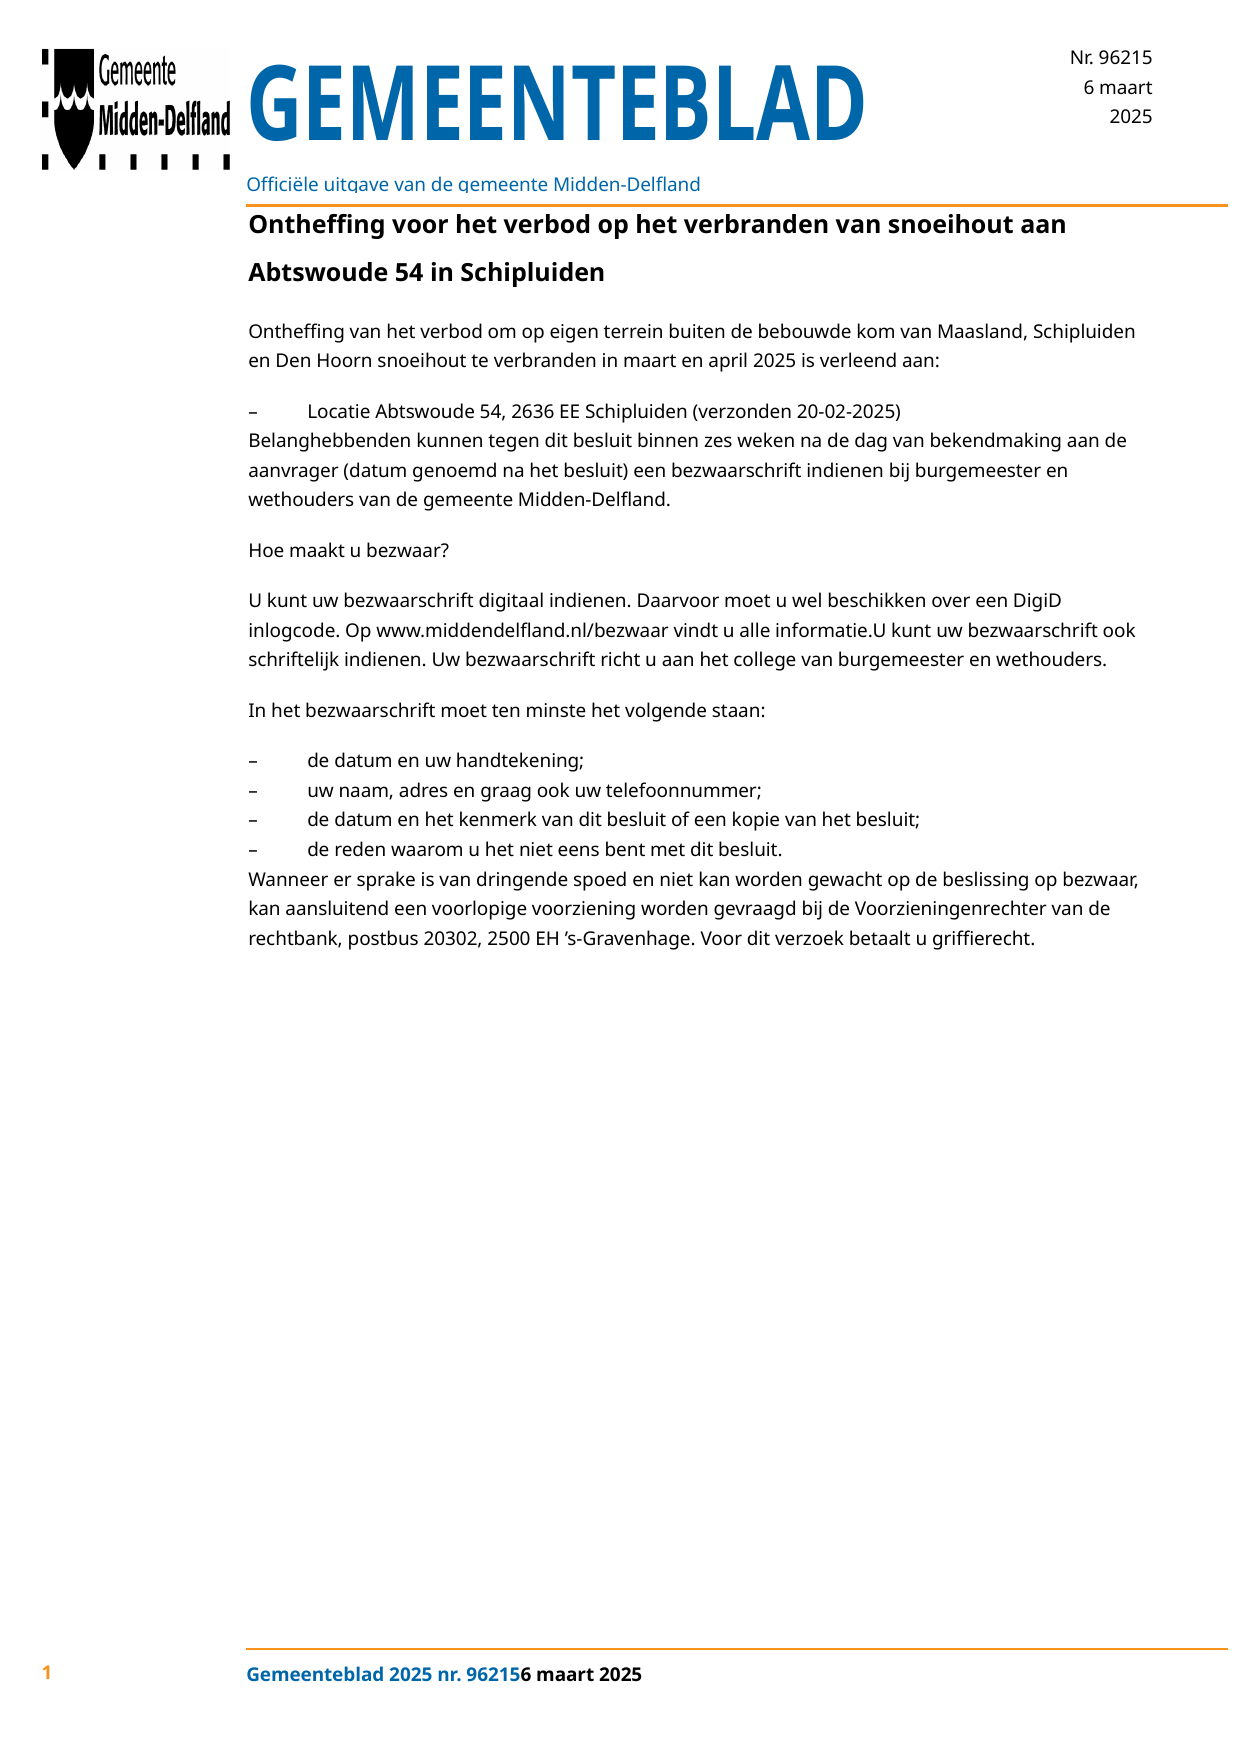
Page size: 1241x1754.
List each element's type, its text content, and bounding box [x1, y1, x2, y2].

list de datum en het kenmerk van dit besluit of een kopie van het besluit; [248, 807, 1152, 832]
text U kunt uw bezwaarschrift digitaal indienen. Daarvoor moet u wel beschikken over een DigiD inlogcode. Op www.middendelfland.nl/bezwaar vindt u alle informatie.U kunt uw bezwaarschrift ook schriftelijk indienen. Uw bezwaarschrift richt u aan het college van burgemeester en wethouders. [248, 587, 1152, 672]
text Ontheffing van het verbod om op eigen terrein buiten de bebouwde kom van Maasland, Schipluiden en Den Hoorn snoeihout te verbranden in maart en april 2025 is verleend aan: [248, 318, 1152, 373]
text Belanghebbenden kunnen tegen dit besluit binnen zes weken na de dag van bekendmaking aan de aanvrager (datum genoemd na het besluit) een bezwaarschrift indienen bij burgemeester en wethouders van de gemeente Midden-Delfland. [248, 427, 1152, 512]
list Locatie Abtswoude 54, 2636 EE Schipluiden (verzonden 20-02-2025) [248, 398, 1152, 424]
text ​Wanneer er sprake is van dringende spoed en niet kan worden gewacht op de beslissing op bezwaar, kan aansluitend een voorlopige voorziening worden gevraagd bij de Voorzieningenrechter van de rechtbank, postbus 20302, 2500 EH ’s-Gravenhage. Voor dit verzoek betaalt u griffierecht. [248, 866, 1152, 951]
picture [41, 47, 231, 172]
text Ontheffing voor het verbod op het verbranden van snoeihout aan Abtswoude 54 in Schipluiden [248, 207, 1152, 288]
list de reden waarom u het niet eens bent met dit besluit. [248, 836, 1152, 862]
list uw naam, adres en graag ook uw telefoonnummer; [248, 777, 1152, 803]
text Hoe maakt u bezwaar? [248, 537, 1152, 563]
text In het bezwaarschrift moet ten minste het volgende staan: [248, 697, 1152, 723]
list de datum en uw handtekening; [248, 747, 1152, 773]
